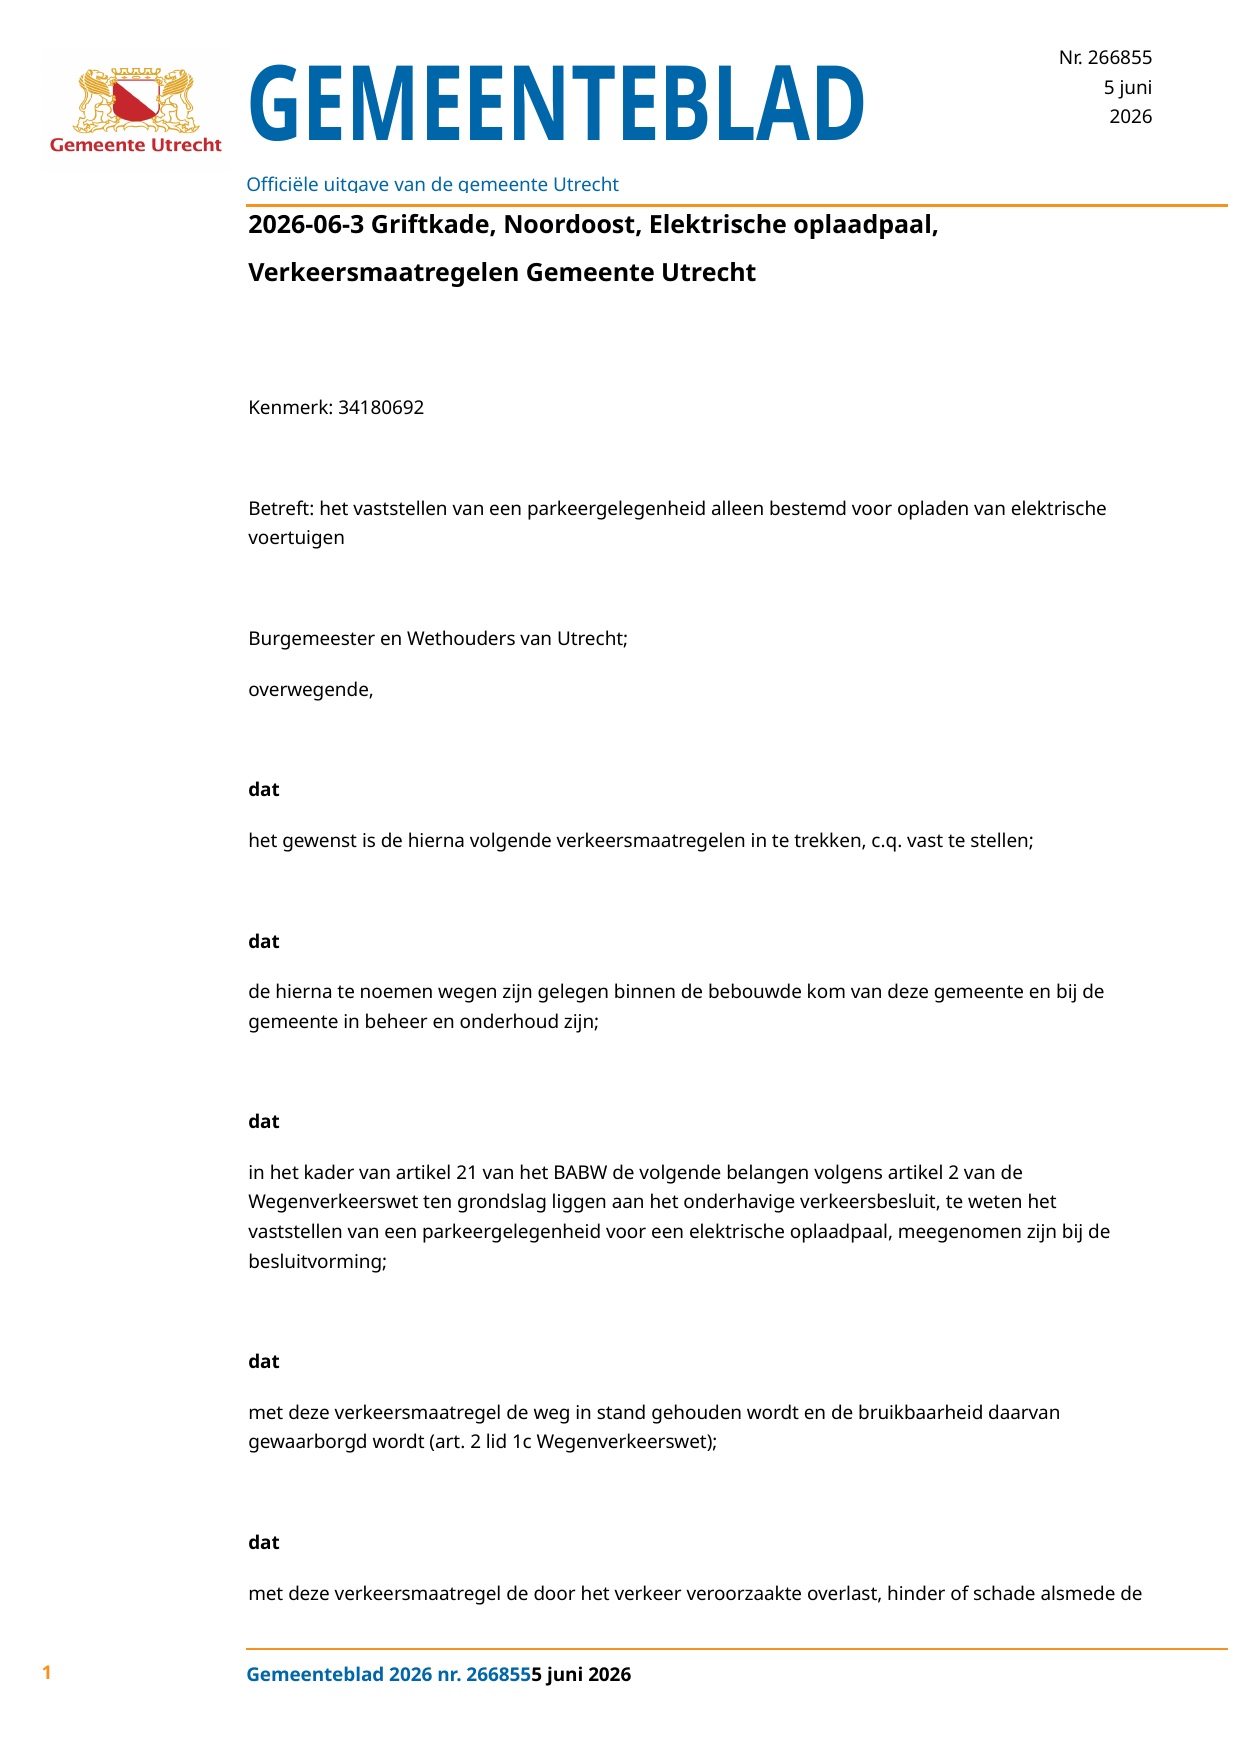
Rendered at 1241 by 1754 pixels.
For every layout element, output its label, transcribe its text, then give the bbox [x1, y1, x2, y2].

text in het kader van artikel 21 van het BABW de volgende belangen volgens artikel 2 van de Wegenverkeerswet ten grondslag liggen aan het onderhavige verkeersbesluit, te weten het vaststellen van een parkeergelegenheid voor een elektrische oplaadpaal, meegenomen zijn bij de besluitvorming; [248, 1159, 1152, 1273]
text overwegende, [248, 676, 1152, 701]
text het gewenst is de hierna volgende verkeersmaatregelen in te trekken, c.q. vast te stellen; [248, 827, 1152, 853]
text dat [248, 777, 1152, 802]
text 2026-06-3 Griftkade, Noordoost, Elektrische oplaadpaal, Verkeersmaatregelen Gemeente Utrecht [248, 207, 1152, 288]
text Burgemeester en Wethouders van Utrecht; [248, 625, 1152, 651]
picture [41, 47, 231, 172]
text Betreft: het vaststellen van een parkeergelegenheid alleen bestemd voor opladen van elektrische voertuigen [248, 495, 1152, 550]
text dat [248, 1529, 1152, 1555]
text Kenmerk: 34180692 [248, 394, 1152, 420]
text dat [248, 1109, 1152, 1134]
text met deze verkeersmaatregel de door het verkeer veroorzaakte overlast, hinder of schade alsmede de [248, 1580, 1152, 1606]
text dat [248, 1349, 1152, 1374]
text dat [248, 928, 1152, 953]
text met deze verkeersmaatregel de weg in stand gehouden wordt en de bruikbaarheid daarvan gewaarborgd wordt (art. 2 lid 1c Wegenverkeerswet); [248, 1399, 1152, 1454]
text de hierna te noemen wegen zijn gelegen binnen de bebouwde kom van deze gemeente en bij de gemeente in beheer en onderhoud zijn; [248, 978, 1152, 1033]
